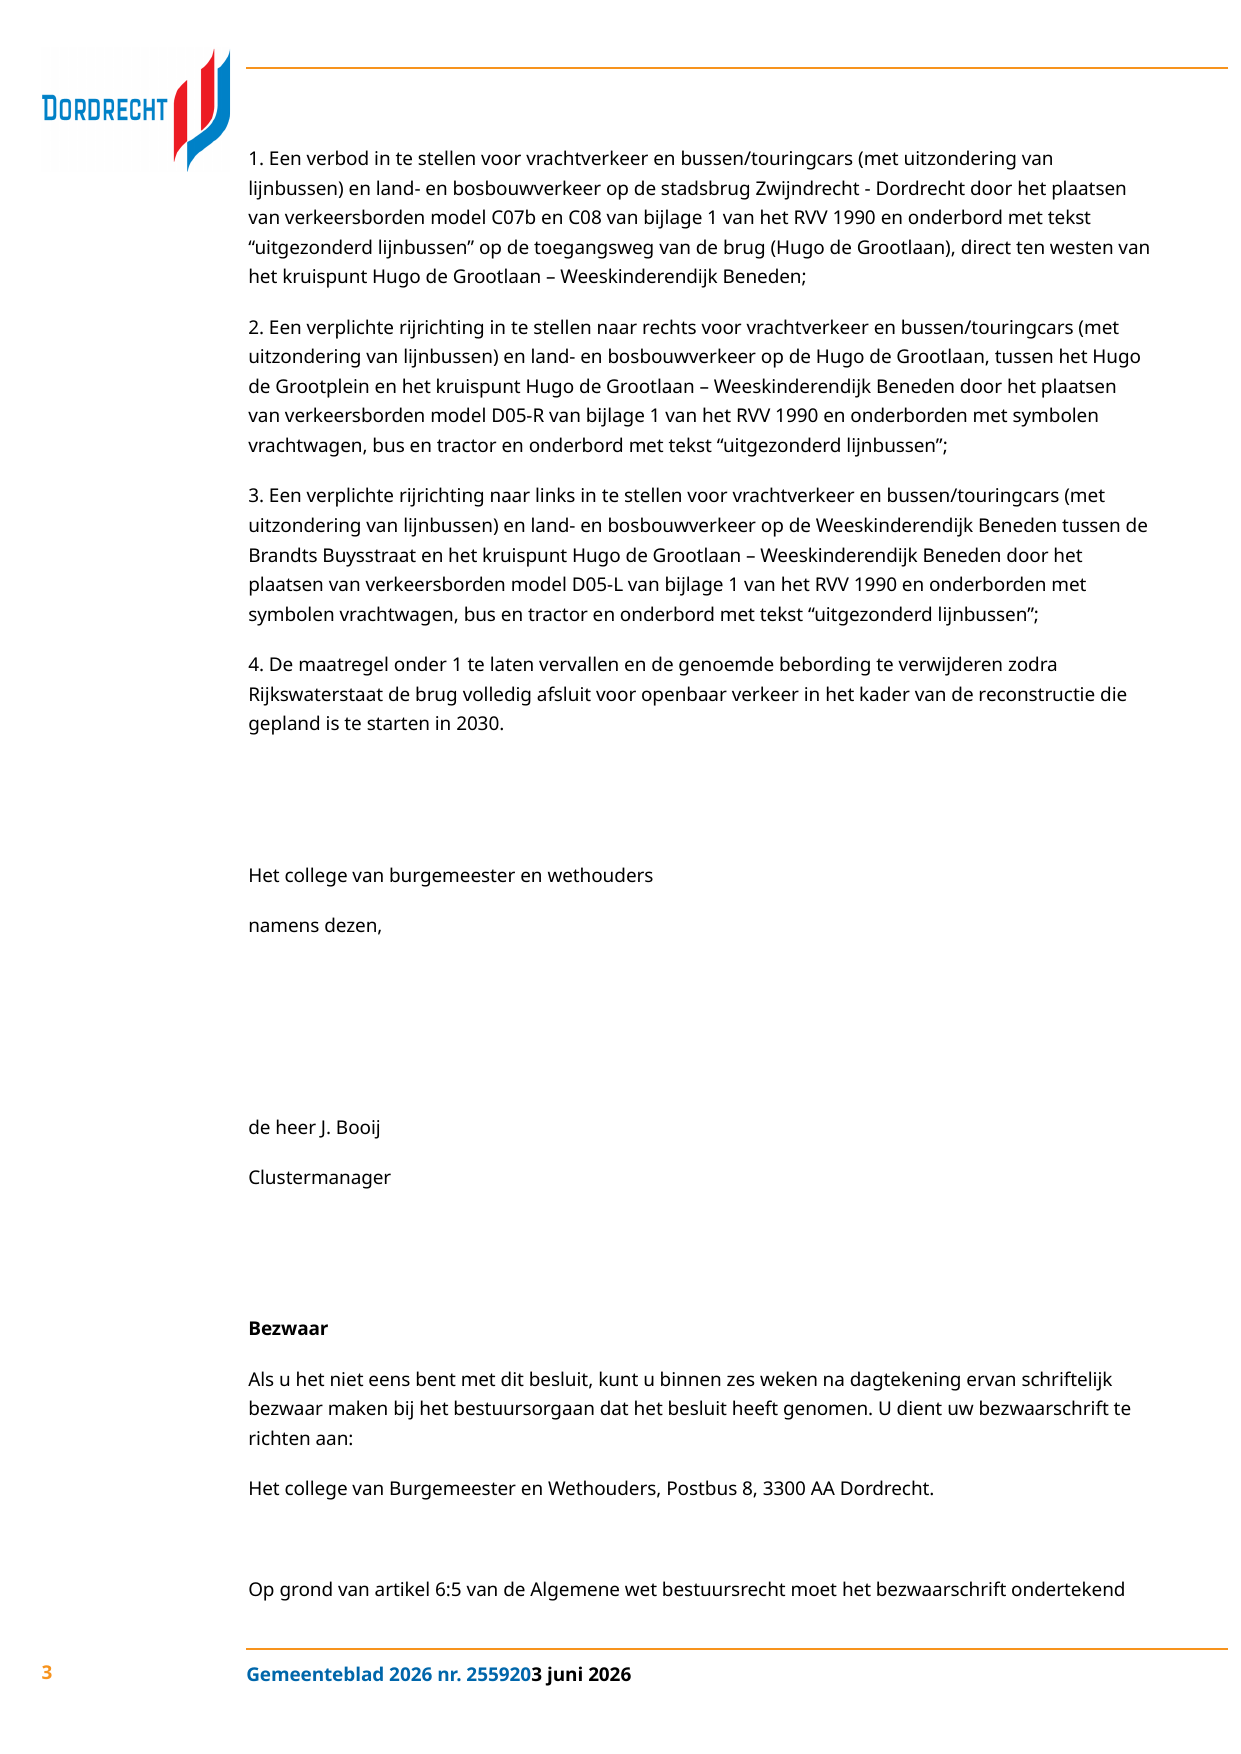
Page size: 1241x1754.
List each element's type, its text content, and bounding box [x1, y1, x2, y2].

text 4. De maatregel onder 1 te laten vervallen en de genoemde bebording te verwijderen zodra Rijkswaterstaat de brug volledig afsluit voor openbaar verkeer in het kader van de reconstructie die gepland is te starten in 2030. [248, 651, 1152, 736]
text 2. Een verplichte rijrichting in te stellen naar rechts voor vrachtverkeer en bussen/touringcars (met uitzondering van lijnbussen) en land- en bosbouwverkeer op de Hugo de Grootlaan, tussen het Hugo de Grootplein en het kruispunt Hugo de Grootlaan – Weeskinderendijk Beneden door het plaatsen van verkeersborden model D05-R van bijlage 1 van het RVV 1990 en onderborden met symbolen vrachtwagen, bus en tractor en onderbord met tekst “uitgezonderd lijnbussen”; [248, 314, 1152, 458]
text de heer J. Booij [248, 1114, 1152, 1140]
text 3. Een verplichte rijrichting naar links in te stellen voor vrachtverkeer en bussen/touringcars (met uitzondering van lijnbussen) en land- en bosbouwverkeer op de Weeskinderendijk Beneden tussen de Brandts Buysstraat en het kruispunt Hugo de Grootlaan – Weeskinderendijk Beneden door het plaatsen van verkeersborden model D05-L van bijlage 1 van het RVV 1990 en onderborden met symbolen vrachtwagen, bus en tractor en onderbord met tekst “uitgezonderd lijnbussen”; [248, 483, 1152, 627]
text Als u het niet eens bent met dit besluit, kunt u binnen zes weken na dagtekening ervan schriftelijk bezwaar maken bij het bestuursorgaan dat het besluit heeft genomen. U dient uw bezwaarschrift te richten aan: [248, 1366, 1152, 1451]
text Het college van burgemeester en wethouders [248, 862, 1152, 888]
text Op grond van artikel 6:5 van de Algemene wet bestuursrecht moet het bezwaarschrift ondertekend [248, 1576, 1152, 1602]
text 1. Een verbod in te stellen voor vrachtverkeer en bussen/touringcars (met uitzondering van lijnbussen) en land- en bosbouwverkeer op de stadsbrug Zwijndrecht - Dordrecht door het plaatsen van verkeersborden model C07b en C08 van bijlage 1 van het RVV 1990 en onderbord met tekst “uitgezonderd lijnbussen” op de toegangsweg van de brug (Hugo de Grootlaan), direct ten westen van het kruispunt Hugo de Grootlaan – Weeskinderendijk Beneden; [248, 145, 1152, 289]
text Bezwaar [248, 1316, 1152, 1341]
text namens dezen, [248, 912, 1152, 938]
picture [41, 47, 231, 172]
text Het college van Burgemeester en Wethouders, Postbus 8, 3300 AA Dordrecht. [248, 1476, 1152, 1501]
text Clustermanager [248, 1164, 1152, 1190]
